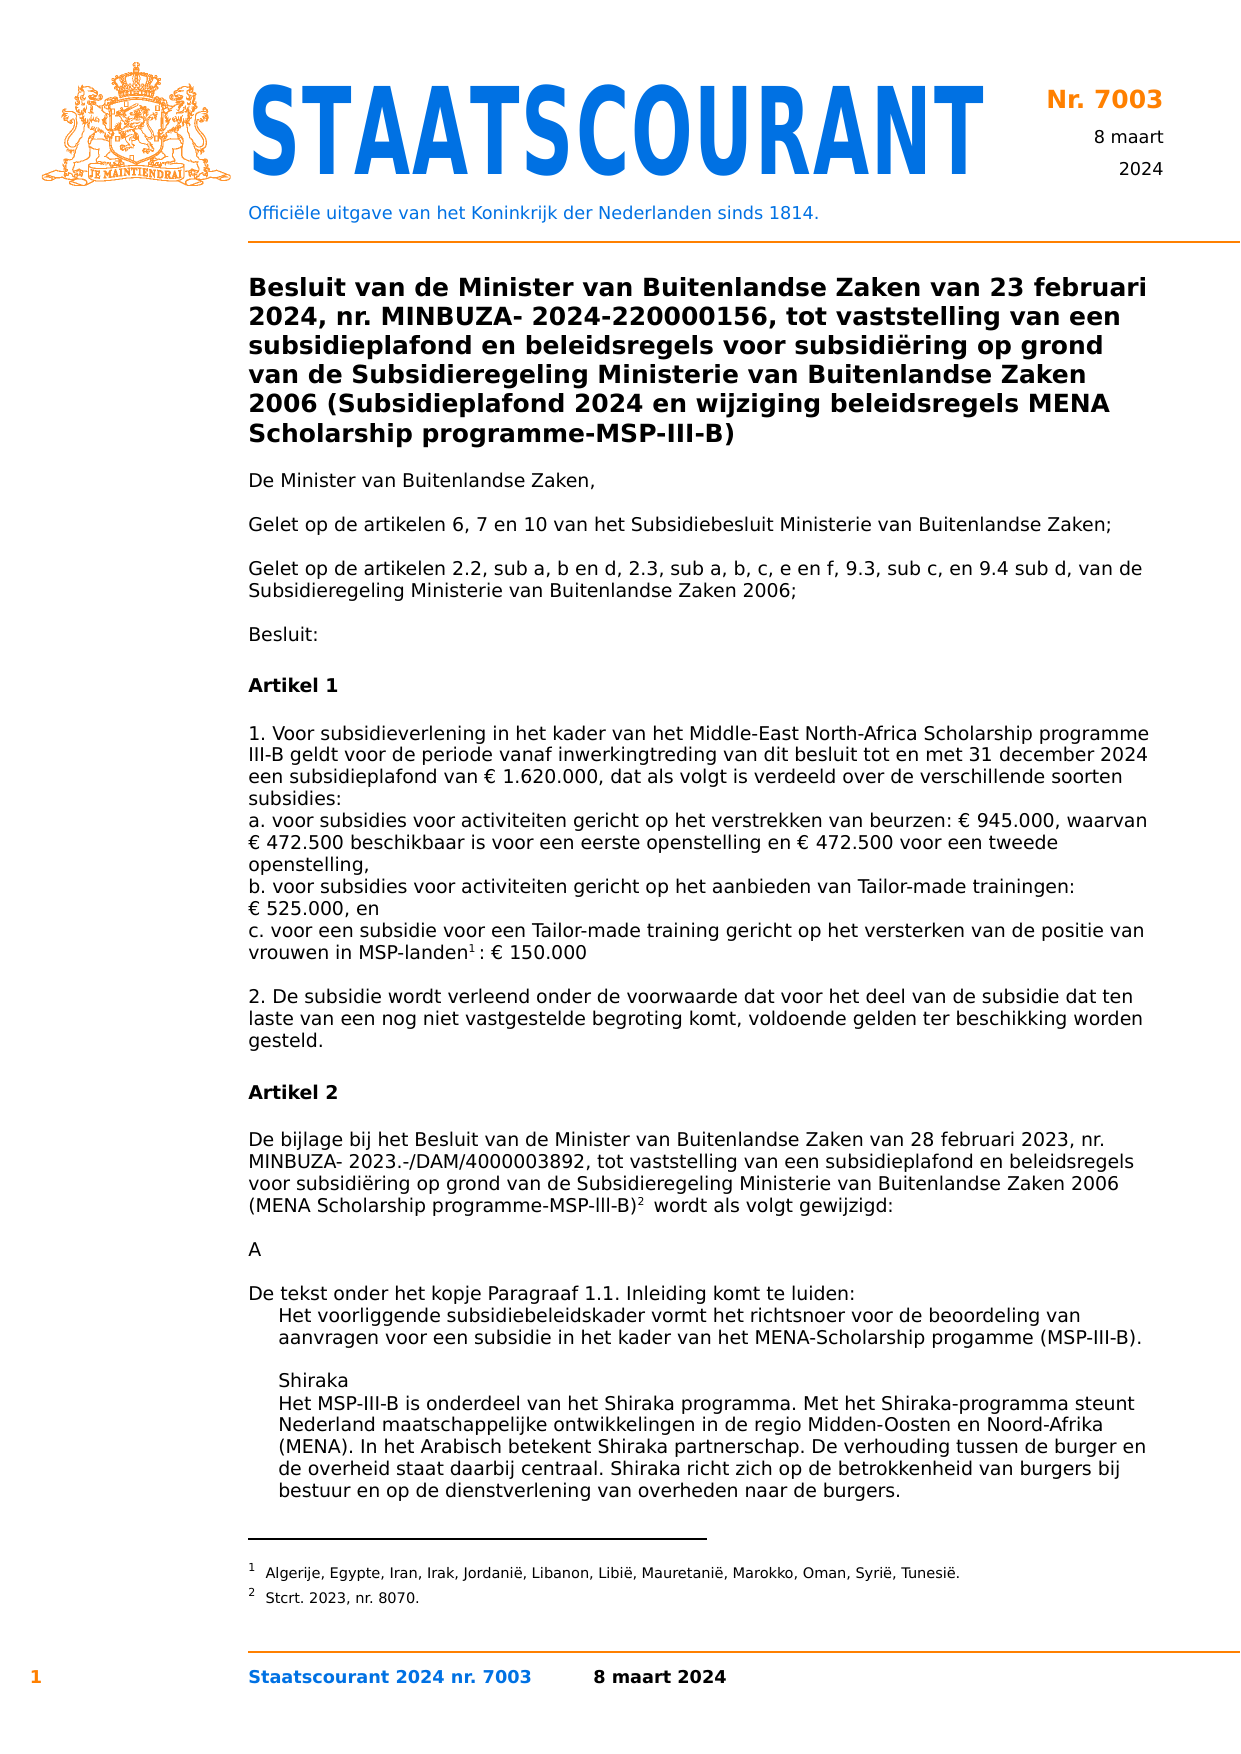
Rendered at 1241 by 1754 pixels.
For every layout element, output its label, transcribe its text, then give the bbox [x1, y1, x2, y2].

subtitle Besluit van de Minister van Buitenlandse Zaken van 23 februari 2024, nr. MINBUZA- 2024-220000156, tot vaststelling van een subsidieplafond en beleidsregels voor subsidiëring op grond van de Subsidieregeling Ministerie van Buitenlandse Zaken 2006 (Subsidieplafond 2024 en wijziging beleidsregels MENA Scholarship programme-MSP-III-B) [248, 273, 1163, 448]
text Het MSP-III-B is onderdeel van het Shiraka programma. Met het Shiraka-programma steunt Nederland maatschappelijke ontwikkelingen in de regio Midden-Oosten en Noord-Afrika (MENA). In het Arabisch betekent Shiraka partnerschap. De verhouding tussen de burger en de overheid staat daarbij centraal. Shiraka richt zich op de betrokkenheid van burgers bij bestuur en op de dienstverlening van overheden naar de burgers. [278, 1392, 1163, 1502]
text A [248, 1239, 1163, 1261]
subtitle Shiraka [278, 1370, 1163, 1392]
text De tekst onder het kopje Paragraaf 1.1. Inleiding komt te luiden: [248, 1283, 1163, 1304]
text Algerije, Egypte, Iran, Irak, Jordanië, Libanon, Libië, Mauretanië, Marokko, Oman, Syrië, Tunesië. [248, 1561, 1163, 1583]
text Besluit: [248, 623, 1163, 645]
text Het voorliggende subsidiebeleidskader vormt het richtsnoer voor de beoordeling van aanvragen voor een subsidie in het kader van het MENA-Scholarship progamme (MSP-III-B). [278, 1304, 1163, 1348]
text c. voor een subsidie voor een Tailor-made training gericht op het versterken van de positie van vrouwen in MSP-landen: € 150.000 [248, 920, 1163, 964]
subtitle Artikel 1 [248, 675, 1163, 697]
text 1. Voor subsidieverlening in het kader van het Middle-East North-Africa Scholarship programme III-B geldt voor de periode vanaf inwerkingtreding van dit besluit tot en met 31 december 2024 een subsidieplafond van € 1.620.000, dat als volgt is verdeeld over de verschillende soorten subsidies: [248, 722, 1163, 810]
text 2. De subsidie wordt verleend onder de voorwaarde dat voor het deel van de subsidie dat ten laste van een nog niet vastgestelde begroting komt, voldoende gelden ter beschikking worden gesteld. [248, 986, 1163, 1052]
subtitle Artikel 2 [248, 1082, 1163, 1104]
table_header [25, 62, 248, 241]
table_cell Officiële uitgave van het Koninkrijk der Nederlanden sinds 1814. [248, 203, 1240, 241]
text Gelet op de artikelen 2.2, sub a, b en d, 2.3, sub a, b, c, e en f, 9.3, sub c, en 9.4 sub d, van de Subsidieregeling Ministerie van Buitenlandse Zaken 2006; [248, 558, 1163, 602]
table_header Nr. 7003 [998, 62, 1240, 121]
table_cell 2024 [998, 153, 1240, 203]
text De Minister van Buitenlandse Zaken, [248, 470, 1163, 492]
picture [41, 62, 231, 186]
text a. voor subsidies voor activiteiten gericht op het verstrekken van beurzen: € 945.000, waarvan € 472.500 beschikbaar is voor een eerste openstelling en € 472.500 voor een tweede openstelling, [248, 810, 1163, 876]
text b. voor subsidies voor activiteiten gericht op het aanbieden van Tailor-made trainingen: € 525.000, en [248, 876, 1163, 920]
table_cell 8 maart [998, 121, 1240, 153]
table_header STAATSCOURANT [248, 62, 998, 203]
text De bijlage bij het Besluit van de Minister van Buitenlandse Zaken van 28 februari 2023, nr. MINBUZA- 2023.-/DAM/4000003892, tot vaststelling van een subsidieplafond en beleidsregels voor subsidiëring op grond van de Subsidieregeling Ministerie van Buitenlandse Zaken 2006 (MENA Scholarship programme-MSP-lll-B) wordt als volgt gewijzigd: [248, 1129, 1163, 1217]
text Stcrt. 2023, nr. 8070. [248, 1586, 1163, 1608]
text Gelet op de artikelen 6, 7 en 10 van het Subsidiebesluit Ministerie van Buitenlandse Zaken; [248, 514, 1163, 536]
